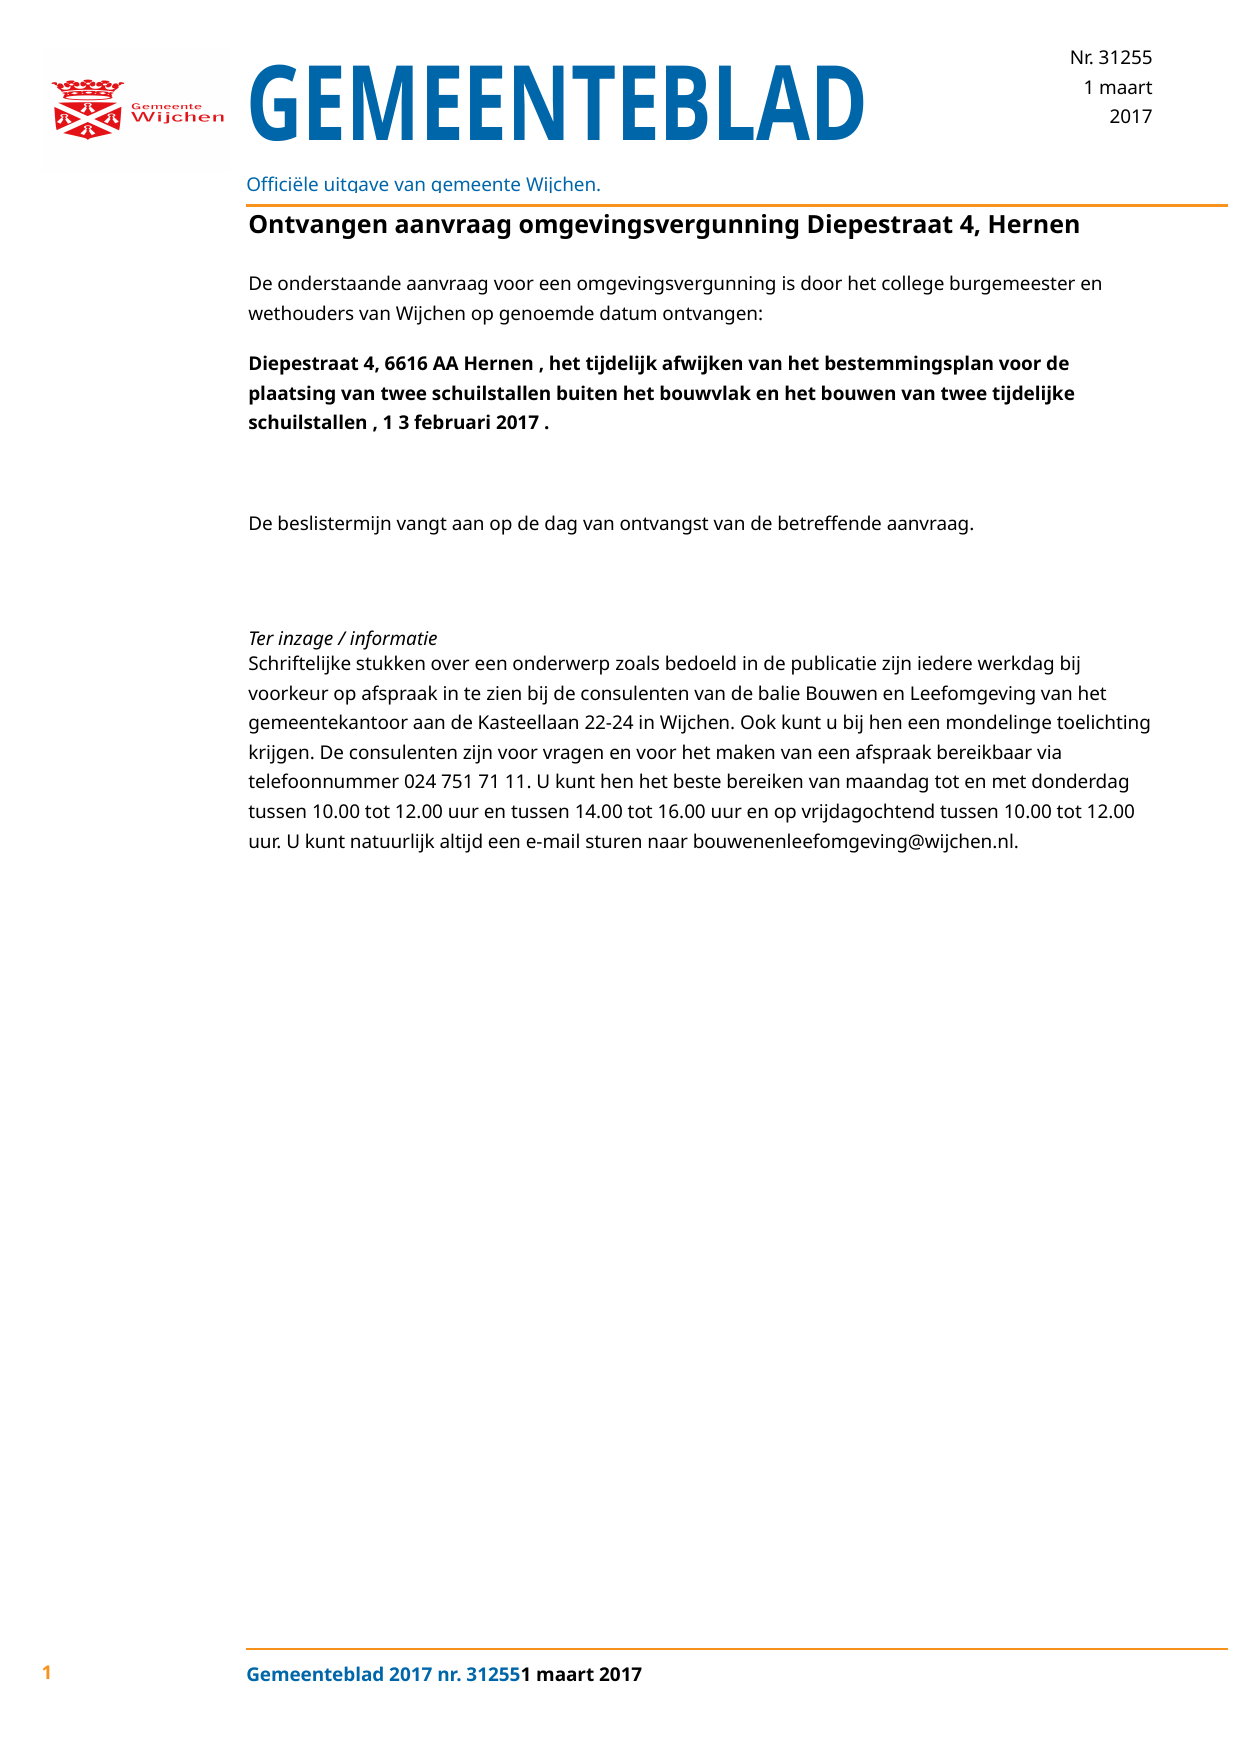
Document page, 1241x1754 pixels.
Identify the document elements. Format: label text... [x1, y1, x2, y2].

text Ter inzage / informatie [248, 625, 1152, 650]
text Ontvangen aanvraag omgevingsvergunning Diepestraat 4, Hernen [248, 207, 1152, 241]
text Schriftelijke stukken over een onderwerp zoals bedoeld in de publicatie zijn iedere werkdag bij voorkeur op afspraak in te zien bij de consulenten van de balie Bouwen en Leefomgeving van het gemeentekantoor aan de Kasteellaan 22-24 in Wijchen. Ook kunt u bij hen een mondelinge toelichting krijgen. De consulenten zijn voor vragen en voor het maken van een afspraak bereikbaar via telefoonnummer 024 751 71 11. U kunt hen het beste bereiken van maandag tot en met donderdag tussen 10.00 tot 12.00 uur en tussen 14.00 tot 16.00 uur en op vrijdagochtend tussen 10.00 tot 12.00 uur. U kunt natuurlijk altijd een e-mail sturen naar bouwenenleefomgeving@wijchen.nl. [248, 650, 1152, 854]
text De onderstaande aanvraag voor een omgevingsvergunning is door het college burgemeester en wethouders van Wijchen op genoemde datum ontvangen: [248, 270, 1152, 326]
text Diepestraat 4, 6616 AA Hernen , het tijdelijk afwijken van het bestemmingsplan voor de plaatsing van twee schuilstallen buiten het bouwvlak en het bouwen van twee tijdelijke schuilstallen , 1 3 februari 2017 . [248, 350, 1152, 435]
picture [41, 47, 231, 172]
text De beslistermijn vangt aan op de dag van ontvangst van de betreffende aanvraag. [248, 510, 1152, 536]
